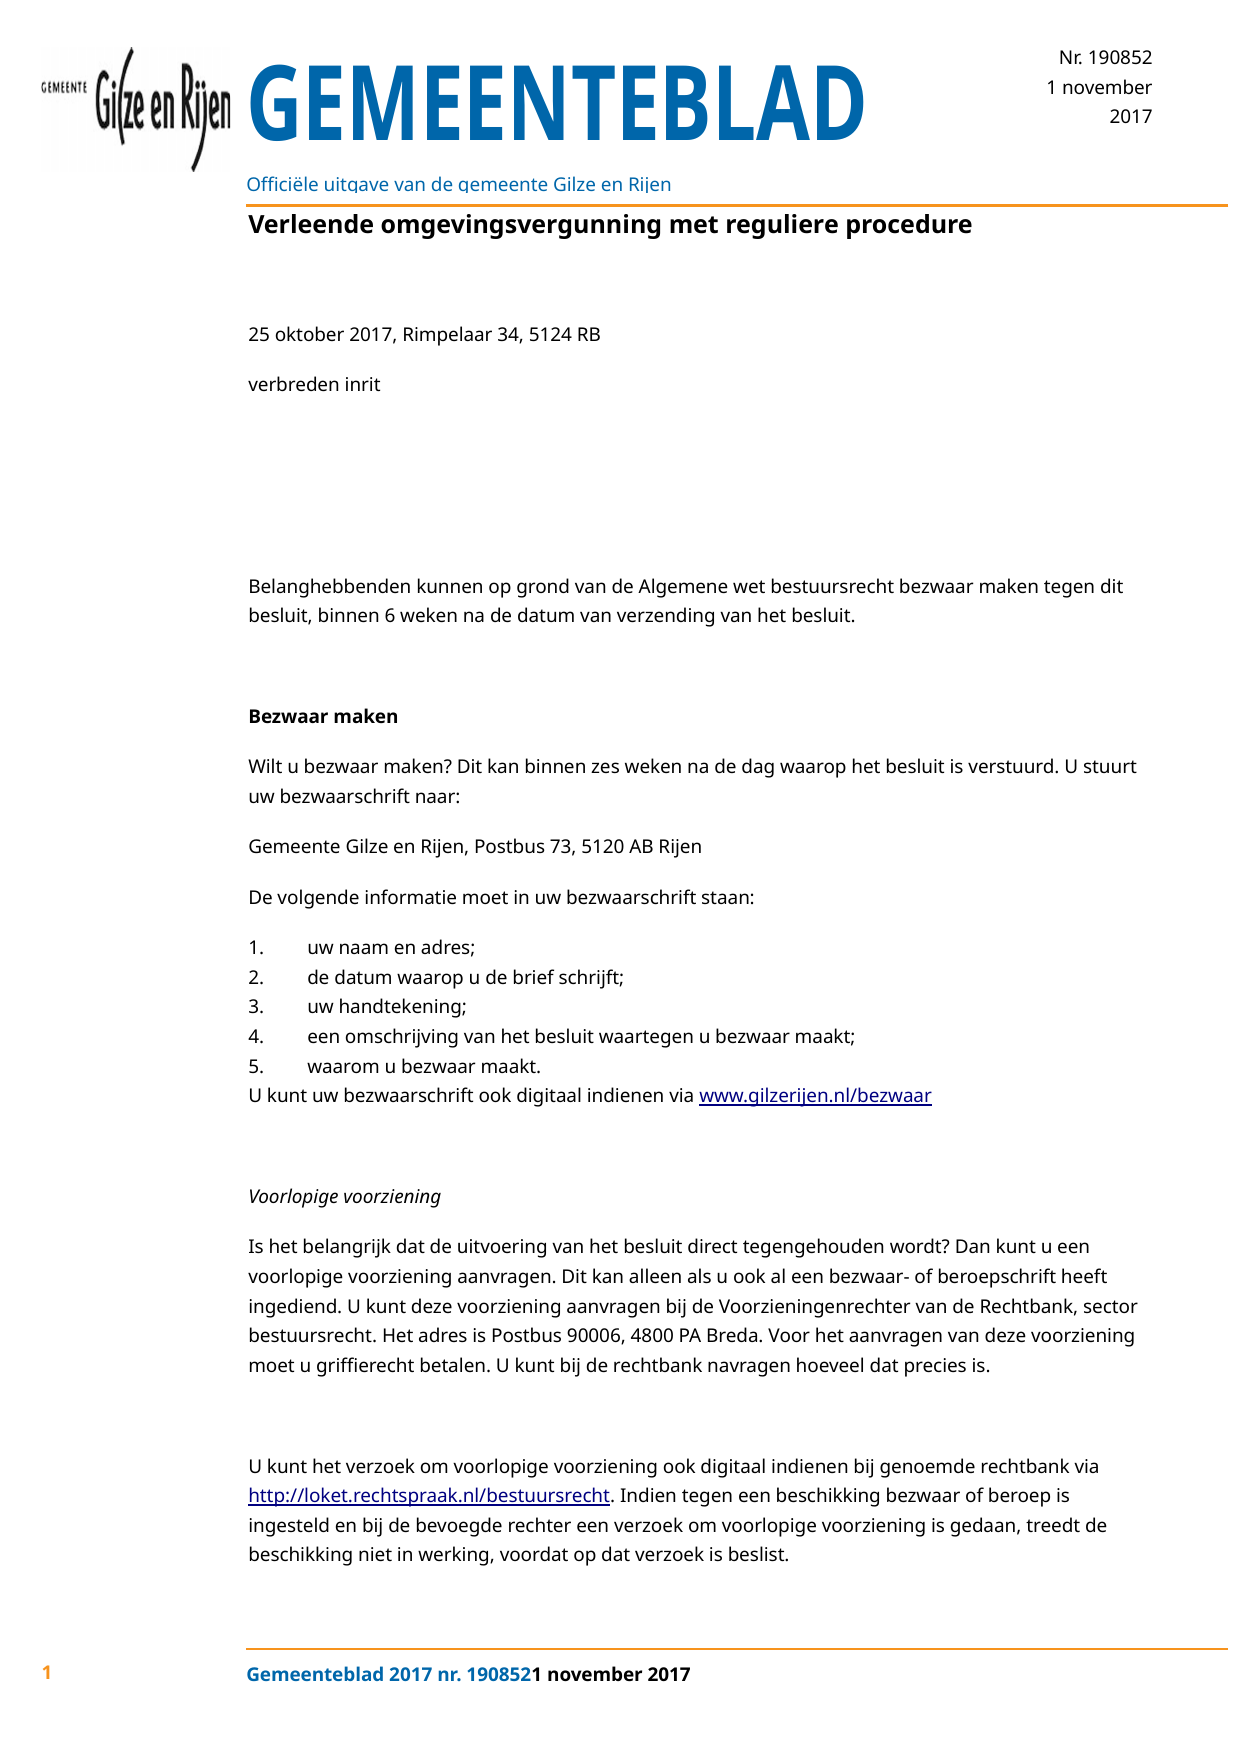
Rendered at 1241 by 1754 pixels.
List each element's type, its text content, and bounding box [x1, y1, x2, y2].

text Wilt u bezwaar maken? Dit kan binnen zes weken na de dag waarop het besluit is verstuurd. U stuurt uw bezwaarschrift naar: [248, 754, 1152, 809]
text Belanghebbenden kunnen op grond van de Algemene wet bestuursrecht bezwaar maken tegen dit besluit, binnen 6 weken na de datum van verzending van het besluit. [248, 573, 1152, 628]
text U kunt het verzoek om voorlopige voorziening ook digitaal indienen bij genoemde rechtbank via http://loket.rechtspraak.nl/bestuursrecht. Indien tegen een beschikking bezwaar of beroep is ingesteld en bij de bevoegde rechter een verzoek om voorlopige voorziening is gedaan, treedt de beschikking niet in werking, voordat op dat verzoek is beslist. [248, 1453, 1152, 1567]
picture [41, 47, 231, 172]
list waarom u bezwaar maakt. [248, 1053, 1152, 1078]
text Voorlopige voorziening [248, 1183, 1152, 1209]
text U kunt uw bezwaarschrift ook digitaal indienen via www.gilzerijen.nl/bezwaar [248, 1082, 1152, 1108]
text Gemeente Gilze en Rijen, Postbus 73, 5120 AB Rijen [248, 834, 1152, 859]
text Bezwaar maken [248, 703, 1152, 729]
list uw naam en adres; [248, 934, 1152, 960]
text Verleende omgevingsvergunning met reguliere procedure [248, 207, 1152, 241]
list een omschrijving van het besluit waartegen u bezwaar maakt; [248, 1023, 1152, 1049]
list de datum waarop u de brief schrijft; [248, 964, 1152, 990]
text Is het belangrijk dat de uitvoering van het besluit direct tegengehouden wordt? Dan kunt u een voorlopige voorziening aanvragen. Dit kan alleen als u ook al een bezwaar- of beroepschrift heeft ingediend. U kunt deze voorziening aanvragen bij de Voorzieningenrechter van de Rechtbank, sector bestuursrecht. Het adres is Postbus 90006, 4800 PA Breda. Voor het aanvragen van deze voorziening moet u griffierecht betalen. U kunt bij de rechtbank navragen hoeveel dat precies is. [248, 1234, 1152, 1378]
text De volgende informatie moet in uw bezwaarschrift staan: [248, 884, 1152, 910]
text 25 oktober 2017, Rimpelaar 34, 5124 RB [248, 321, 1152, 346]
text verbreden inrit [248, 371, 1152, 397]
list uw handtekening; [248, 994, 1152, 1019]
